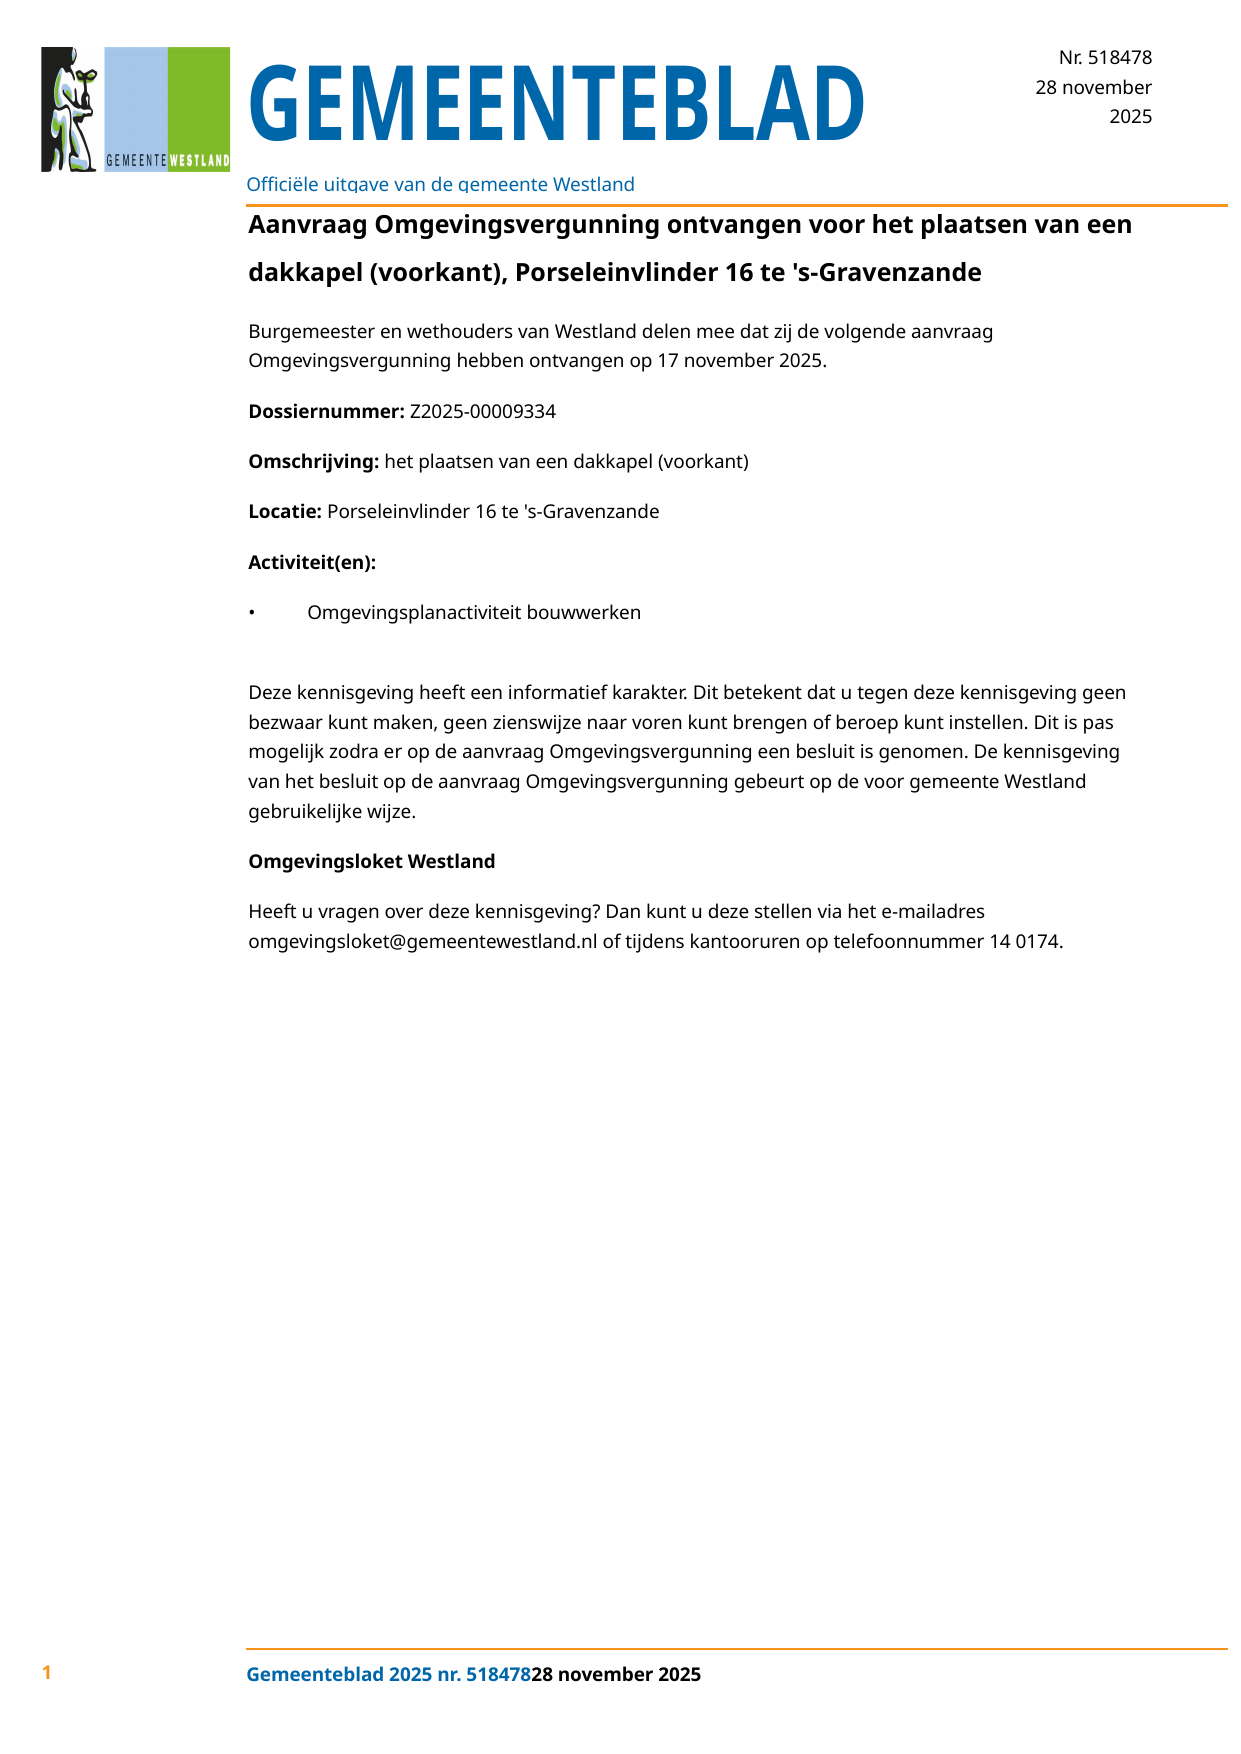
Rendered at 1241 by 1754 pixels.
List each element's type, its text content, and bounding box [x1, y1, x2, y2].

text Omgevingsloket Westland [248, 848, 1152, 874]
text Heeft u vragen over deze kennisgeving? Dan kunt u deze stellen via het e-mailadres omgevingsloket@gemeentewestland.nl of tijdens kantooruren op telefoonnummer 14 0174. [248, 899, 1152, 954]
text Locatie: Porseleinvlinder 16 te 's-Gravenzande [248, 499, 1152, 524]
text Omschrijving: het plaatsen van een dakkapel (voorkant) [248, 448, 1152, 474]
text Deze kennisgeving heeft een informatief karakter. Dit betekent dat u tegen deze kennisgeving geen bezwaar kunt maken, geen zienswijze naar voren kunt brengen of beroep kunt instellen. Dit is pas mogelijk zodra er op de aanvraag Omgevingsvergunning een besluit is genomen. De kennisgeving van het besluit op de aanvraag Omgevingsvergunning gebeurt op de voor gemeente Westland gebruikelijke wijze. [248, 679, 1152, 824]
text Dossiernummer: Z2025-00009334 [248, 398, 1152, 424]
text Aanvraag Omgevingsvergunning ontvangen voor het plaatsen van een dakkapel (voorkant), Porseleinvlinder 16 te 's-Gravenzande [248, 207, 1152, 288]
text Burgemeester en wethouders van Westland delen mee dat zij de volgende aanvraag Omgevingsvergunning hebben ontvangen op 17 november 2025. [248, 318, 1152, 373]
list Omgevingsplanactiviteit bouwwerken [248, 599, 1152, 625]
text Activiteit(en): [248, 549, 1152, 575]
picture [41, 47, 231, 172]
